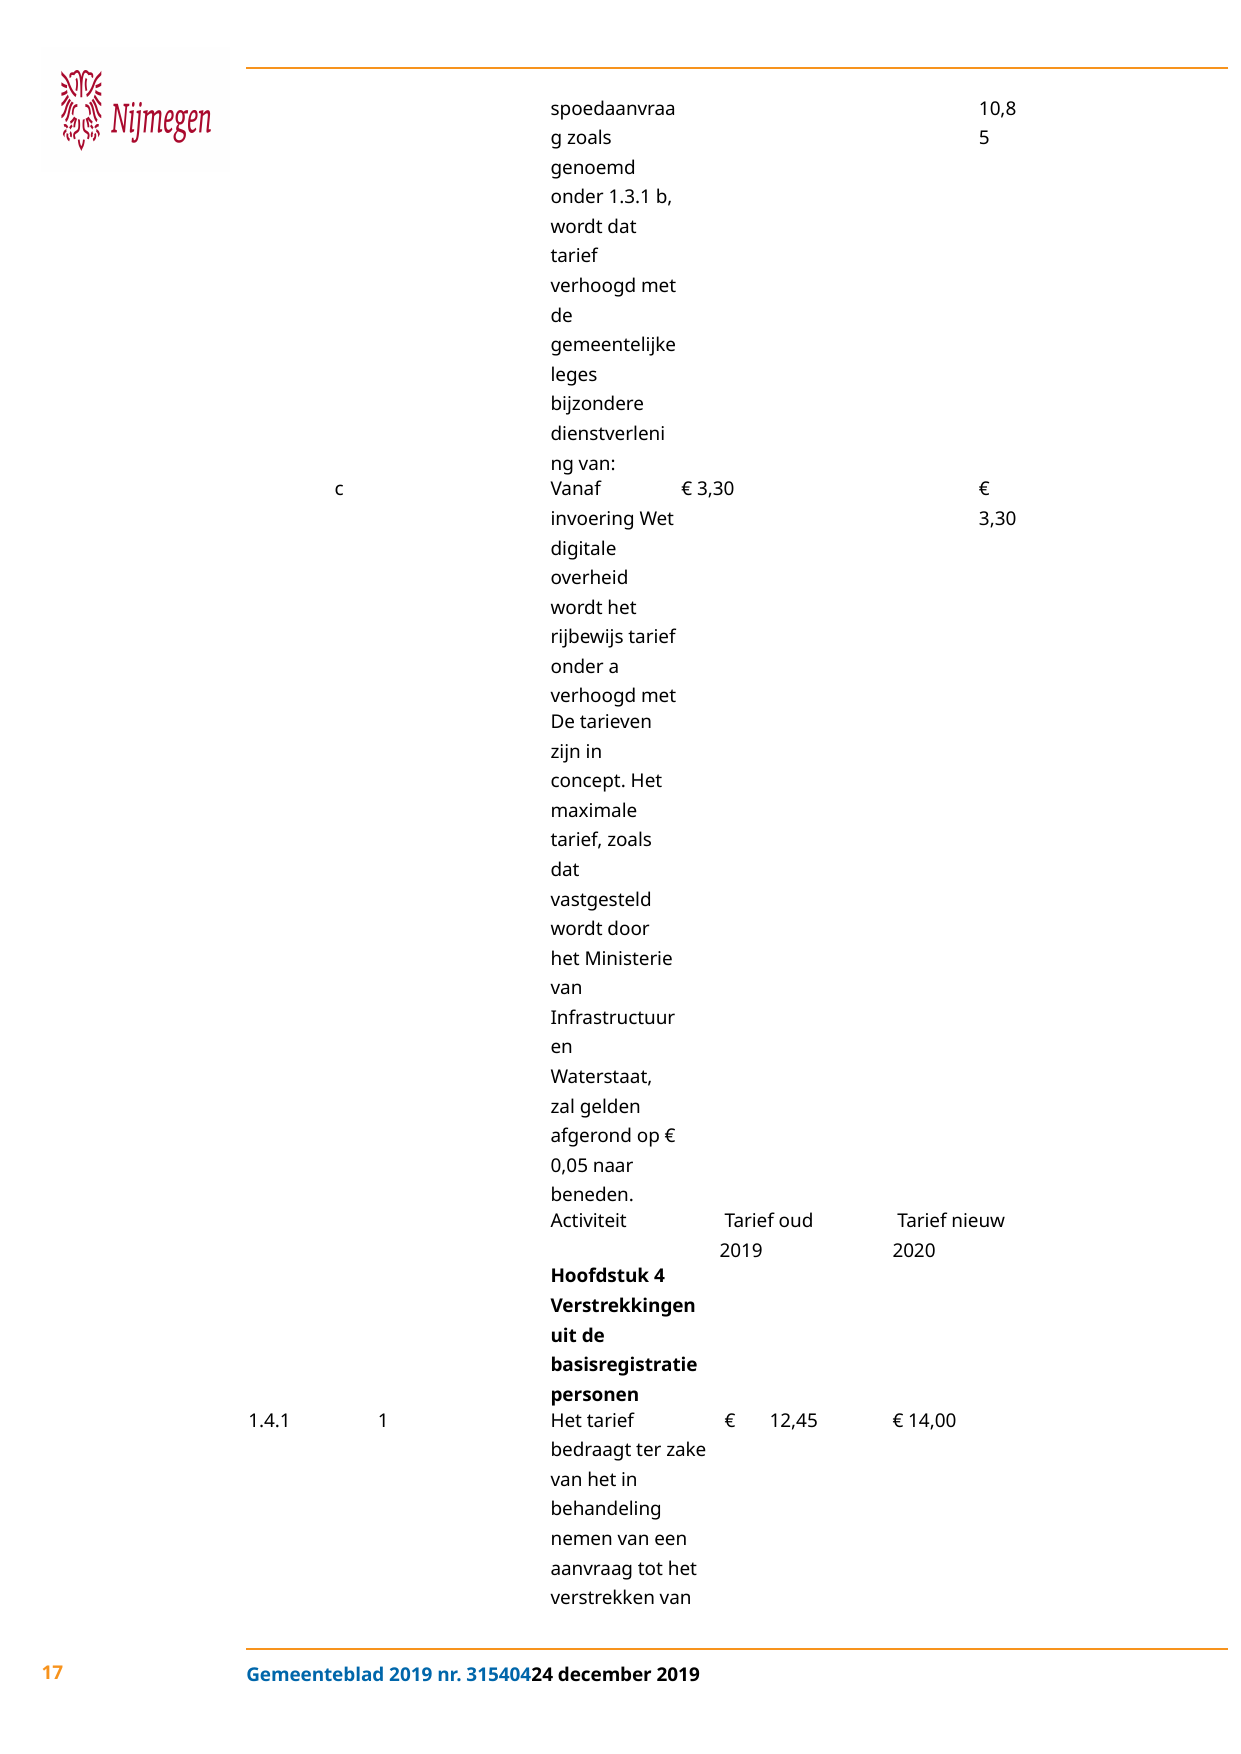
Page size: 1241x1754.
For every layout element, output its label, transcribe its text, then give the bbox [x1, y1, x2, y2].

table_cell [719, 1263, 892, 1407]
table_cell Tarief oud 2019 [719, 1208, 892, 1263]
table_cell [248, 1263, 378, 1407]
table_cell Hoofdstuk 4 Verstrekkingen uit de basisregistratie personen [550, 1263, 719, 1407]
table_cell De tarieven zijn in concept. Het maximale tarief, zoals dat vastgesteld wordt door het Ministerie van Infrastructuur en Waterstaat, zal gelden afgerond op € 0,05 naar beneden. [550, 708, 676, 1207]
table_cell [248, 476, 334, 708]
table_cell Vanaf invoering Wet digitale overheid wordt het rijbewijs tarief onder a verhoogd met [550, 476, 676, 708]
table_cell 1.4.1 [248, 1407, 378, 1610]
table_cell [464, 708, 550, 1207]
table_cell 10,85 [979, 95, 1022, 476]
table_cell [464, 476, 550, 708]
table_cell € 12,45 [719, 1407, 892, 1610]
table_cell [378, 1208, 464, 1263]
table_cell Het tarief bedraagt ter zake van het in behandeling nemen van een aanvraag tot het verstrekken van [550, 1407, 719, 1610]
picture [41, 47, 231, 172]
table_cell [334, 708, 464, 1207]
table_cell [248, 95, 334, 476]
table_cell [464, 1263, 550, 1407]
table_cell [334, 95, 464, 476]
table_cell [464, 1407, 550, 1610]
table_cell [676, 708, 979, 1207]
table_cell spoedaanvraag zoals genoemd onder 1.3.1 b, wordt dat tarief verhoogd met de gemeentelijke leges bijzondere dienstverlening van: [550, 95, 676, 476]
table_cell [248, 708, 334, 1207]
table_cell [979, 708, 1022, 1207]
table_cell Activiteit [550, 1208, 719, 1263]
table_cell € 3,30 [676, 476, 979, 708]
table_cell [378, 1263, 464, 1407]
table_cell c [334, 476, 464, 708]
table_cell [248, 1208, 378, 1263]
table_cell 1 [378, 1407, 464, 1610]
table_cell € 3,30 [979, 476, 1022, 708]
table_cell [464, 95, 550, 476]
table_cell [464, 1208, 550, 1263]
table_cell [676, 95, 979, 476]
table_cell € 14,00 [892, 1407, 1152, 1610]
table_cell Tarief nieuw 2020 [892, 1208, 1152, 1263]
table_cell [892, 1263, 1152, 1407]
